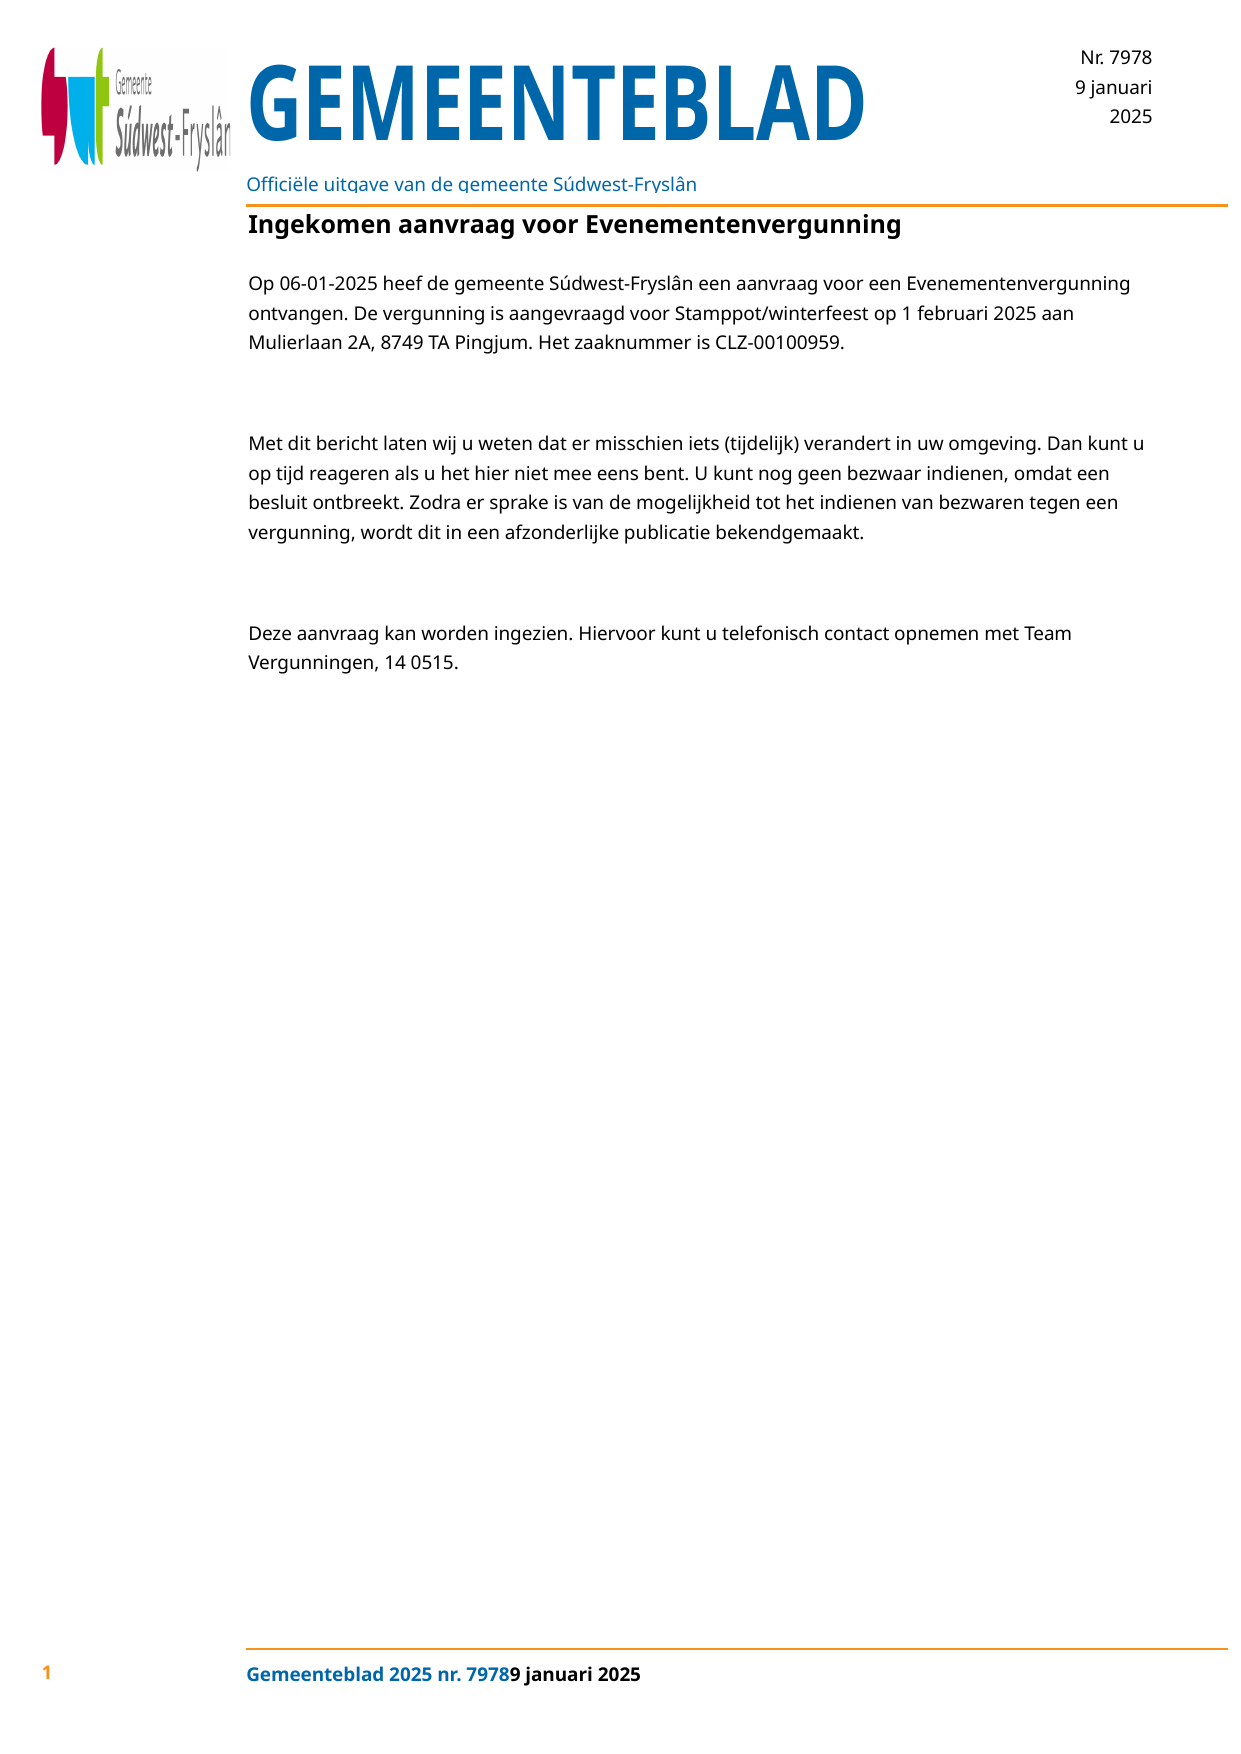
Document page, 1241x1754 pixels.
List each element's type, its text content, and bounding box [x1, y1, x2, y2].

text Met dit bericht laten wij u weten dat er misschien iets (tijdelijk) verandert in uw omgeving. Dan kunt u op tijd reageren als u het hier niet mee eens bent. U kunt nog geen bezwaar indienen, omdat een besluit ontbreekt. Zodra er sprake is van de mogelijkheid tot het indienen van bezwaren tegen een vergunning, wordt dit in een afzonderlijke publicatie bekendgemaakt. [248, 430, 1152, 545]
text Ingekomen aanvraag voor Evenementenvergunning [248, 207, 1152, 241]
text Op 06-01-2025 heef de gemeente Súdwest-Fryslân een aanvraag voor een Evenementenvergunning ontvangen. De vergunning is aangevraagd voor Stamppot/winterfeest op 1 februari 2025 aan Mulierlaan 2A, 8749 TA Pingjum. Het zaaknummer is CLZ-00100959. [248, 270, 1152, 355]
picture [41, 47, 231, 172]
text Deze aanvraag kan worden ingezien. Hiervoor kunt u telefonisch contact opnemen met Team Vergunningen, 14 0515. [248, 620, 1152, 675]
